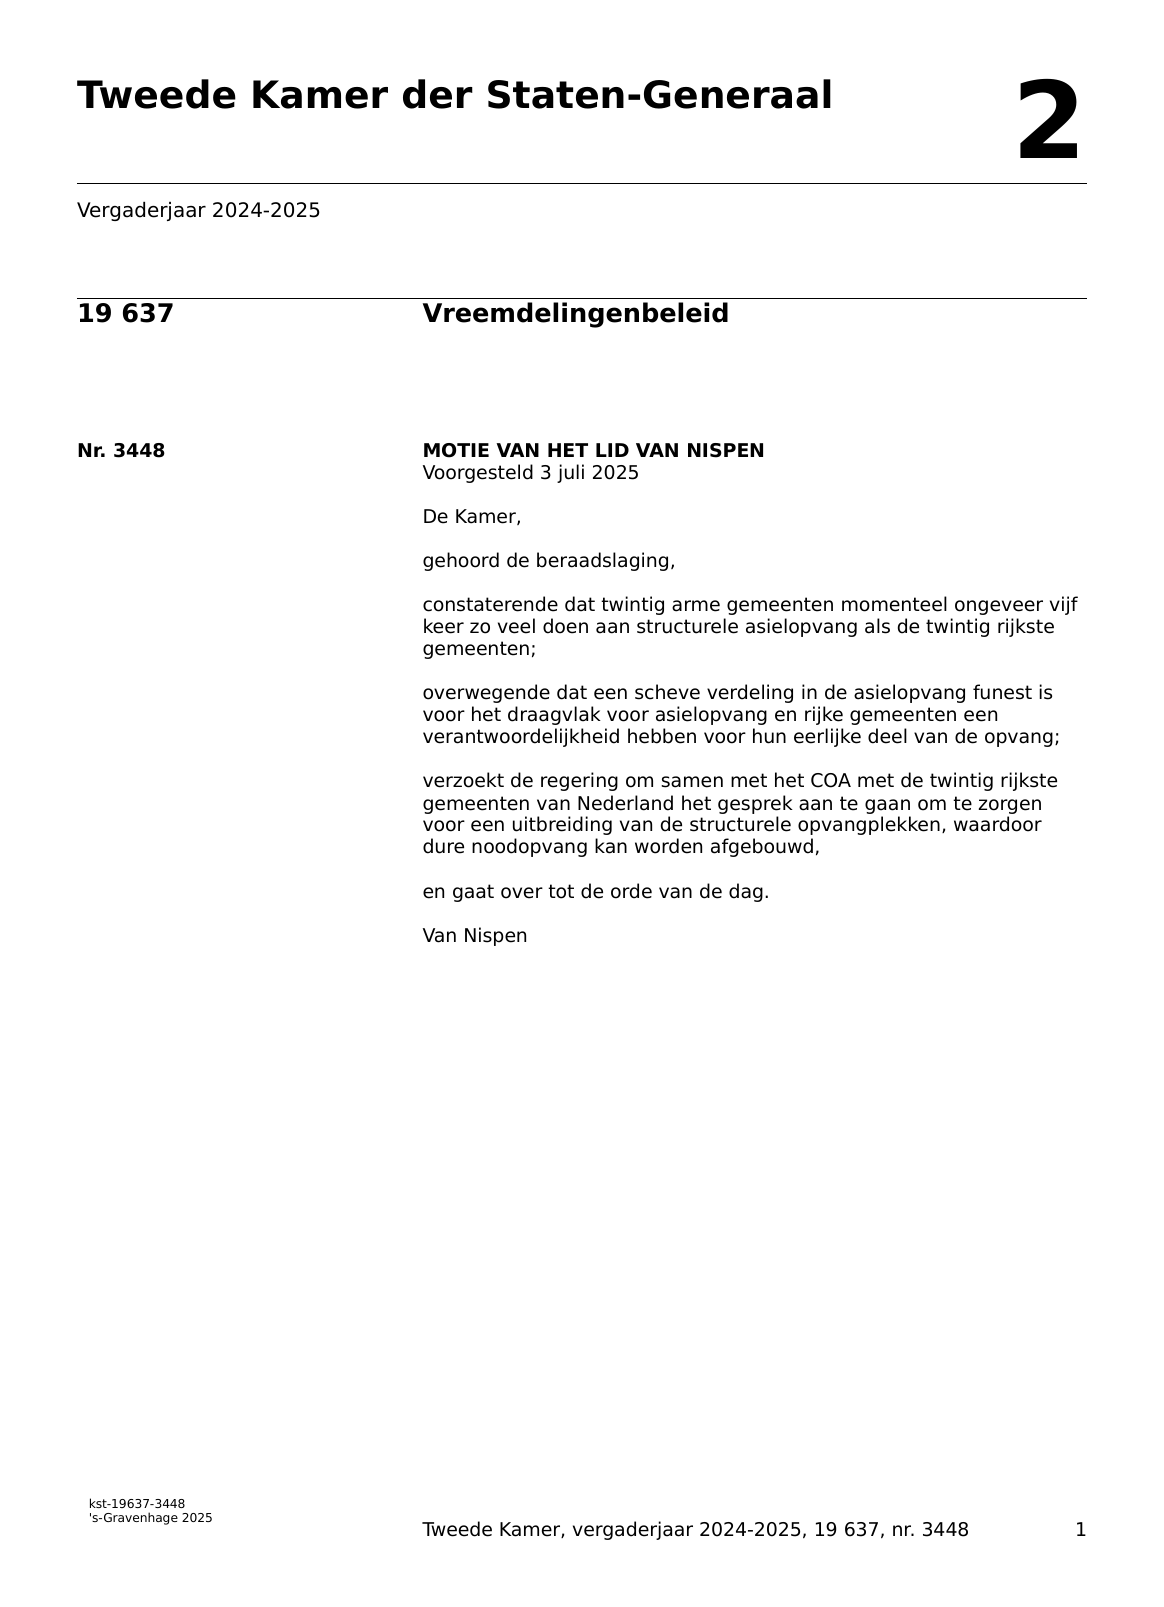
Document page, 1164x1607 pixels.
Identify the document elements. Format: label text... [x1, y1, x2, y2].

text De Kamer, [422, 506, 1087, 528]
text 's-Gravenhage 2025 [88, 1511, 323, 1525]
table_header 2 [886, 59, 1087, 183]
text en gaat over tot de orde van de dag. [422, 881, 1087, 902]
text overwegende dat een scheve verdeling in de asielopvang funest is voor het draagvlak voor asielopvang en rijke gemeenten een verantwoordelijkheid hebben voor hun eerlijke deel van de opvang; [422, 682, 1087, 748]
text Van Nispen [422, 925, 1087, 947]
subtitle 19 637 Vreemdelingenbeleid [77, 299, 1087, 329]
text verzoekt de regering om samen met het COA met de twintig rijkste gemeenten van Nederland het gesprek aan te gaan om te zorgen voor een uitbreiding van de structurele opvangplekken, waardoor dure noodopvang kan worden afgebouwd, [422, 770, 1087, 858]
table_cell Vergaderjaar 2024-2025 [77, 184, 1087, 298]
text kst-19637-3448 [88, 1497, 323, 1511]
text Voorgesteld 3 juli 2025 [422, 462, 1087, 484]
subtitle Nr. 3448 MOTIE VAN HET LID VAN NISPEN [77, 440, 1087, 462]
text gehoord de beraadslaging, [422, 550, 1087, 572]
text constaterende dat twintig arme gemeenten momenteel ongeveer vijf keer zo veel doen aan structurele asielopvang als de twintig rijkste gemeenten; [422, 594, 1087, 660]
table_header Tweede Kamer der Staten-Generaal [77, 59, 886, 183]
